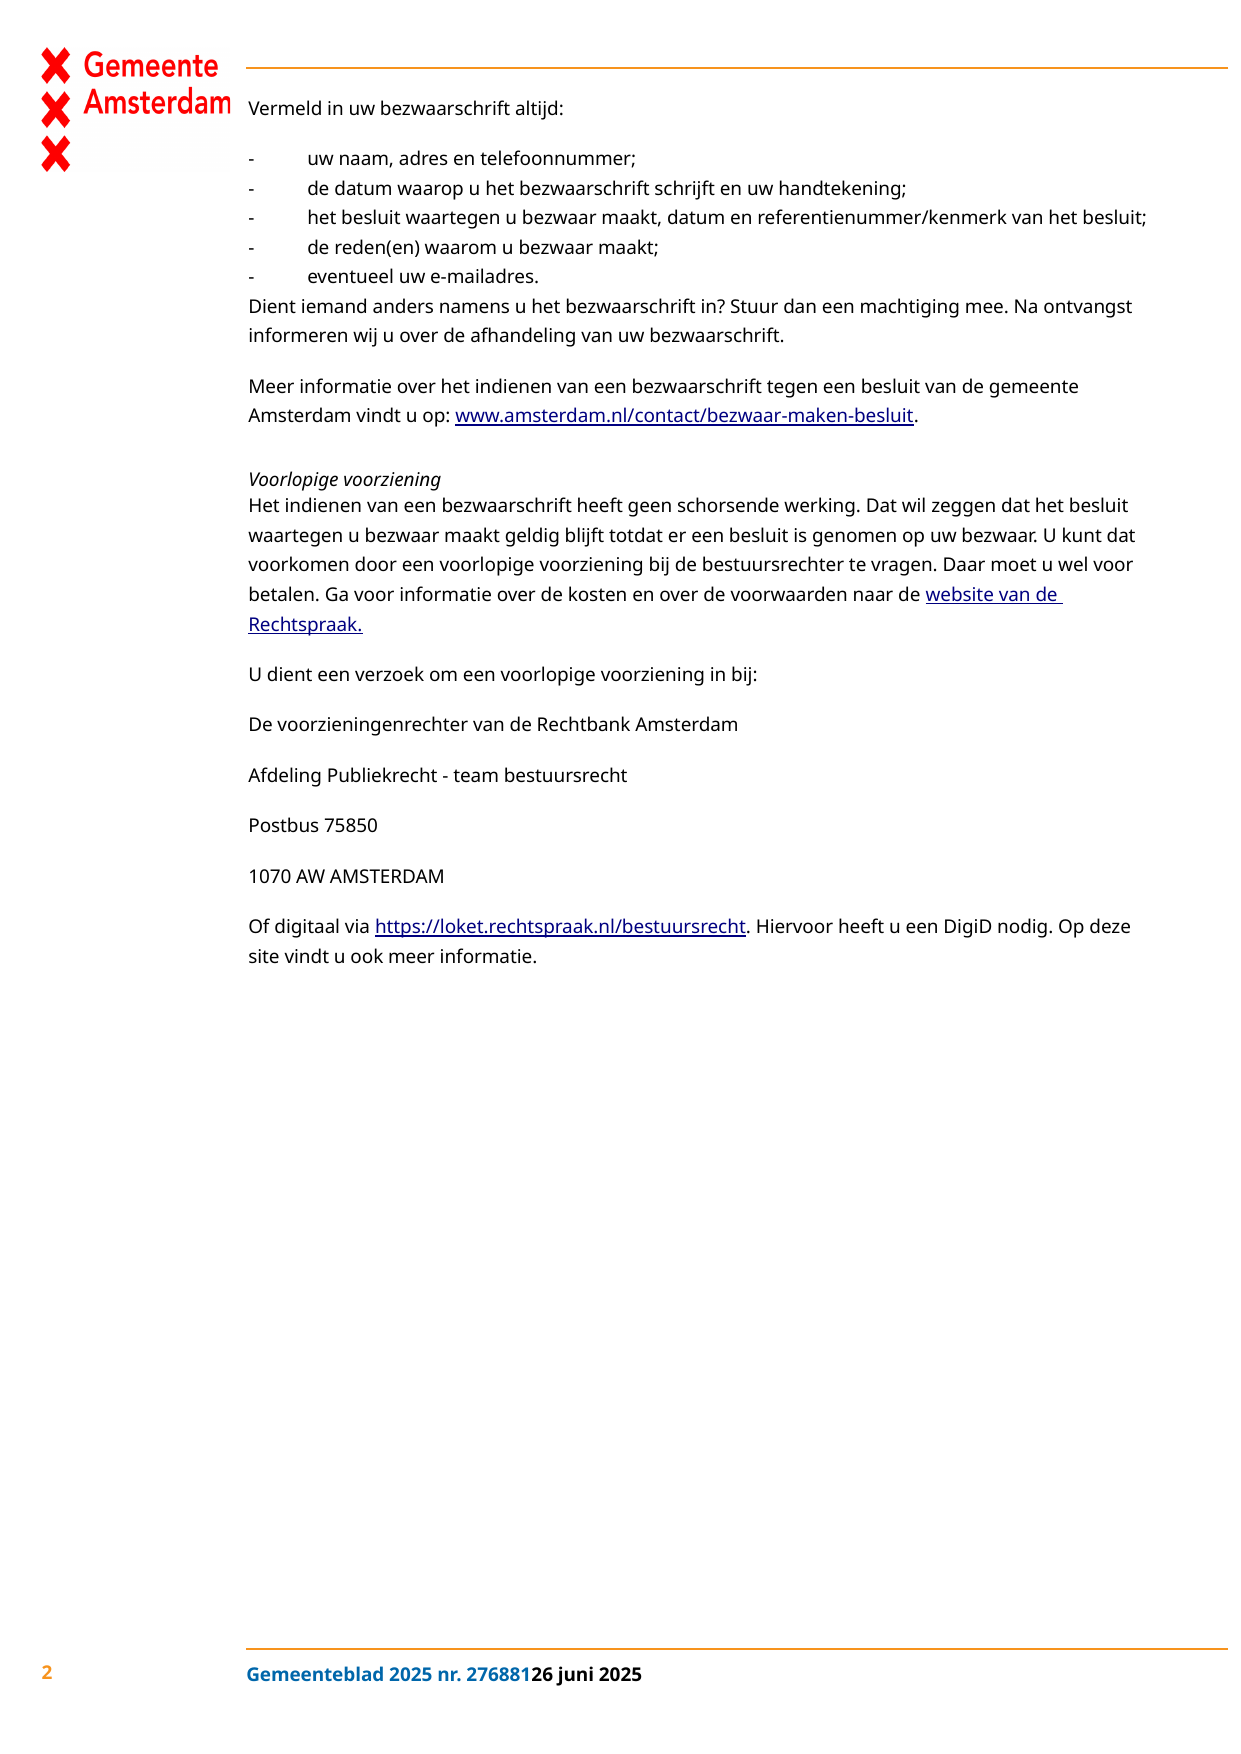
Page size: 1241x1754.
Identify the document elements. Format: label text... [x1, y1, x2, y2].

picture [41, 47, 231, 172]
list de datum waarop u het bezwaarschrift schrijft en uw handtekening; [248, 175, 1152, 201]
text U dient een verzoek om een voorlopige voorziening in bij: [248, 661, 1152, 687]
list uw naam, adres en telefoonnummer; [248, 145, 1152, 171]
list het besluit waartegen u bezwaar maakt, datum en referentienummer/kenmerk van het besluit; [248, 204, 1152, 230]
text Het indienen van een bezwaarschrift heeft geen schorsende werking. Dat wil zeggen dat het besluit waartegen u bezwaar maakt geldig blijft totdat er een besluit is genomen op uw bezwaar. U kunt dat voorkomen door een voorlopige voorziening bij de bestuursrechter te vragen. Daar moet u wel voor betalen. Ga voor informatie over de kosten en over de voorwaarden naar de website van de Rechtspraak. [248, 492, 1152, 636]
text Dient iemand anders namens u het bezwaarschrift in? Stuur dan een machtiging mee. Na ontvangst informeren wij u over de afhandeling van uw bezwaarschrift. [248, 293, 1152, 348]
text Of digitaal via https://loket.rechtspraak.nl/bestuursrecht. Hiervoor heeft u een DigiD nodig. Op deze site vindt u ook meer informatie. [248, 913, 1152, 968]
text Postbus 75850 [248, 812, 1152, 838]
text Vermeld in uw bezwaarschrift altijd: [248, 95, 1152, 121]
text De voorzieningenrechter van de Rechtbank Amsterdam [248, 712, 1152, 737]
text Voorlopige voorziening [248, 467, 1152, 492]
text 1070 AW AMSTERDAM [248, 863, 1152, 888]
text Meer informatie over het indienen van een bezwaarschrift tegen een besluit van de gemeente Amsterdam vindt u op: www.amsterdam.nl/contact/bezwaar-maken-besluit. [248, 373, 1152, 428]
list de reden(en) waarom u bezwaar maakt; [248, 234, 1152, 260]
text Afdeling Publiekrecht - team bestuursrecht [248, 762, 1152, 788]
list eventueel uw e-mailadres. [248, 263, 1152, 289]
